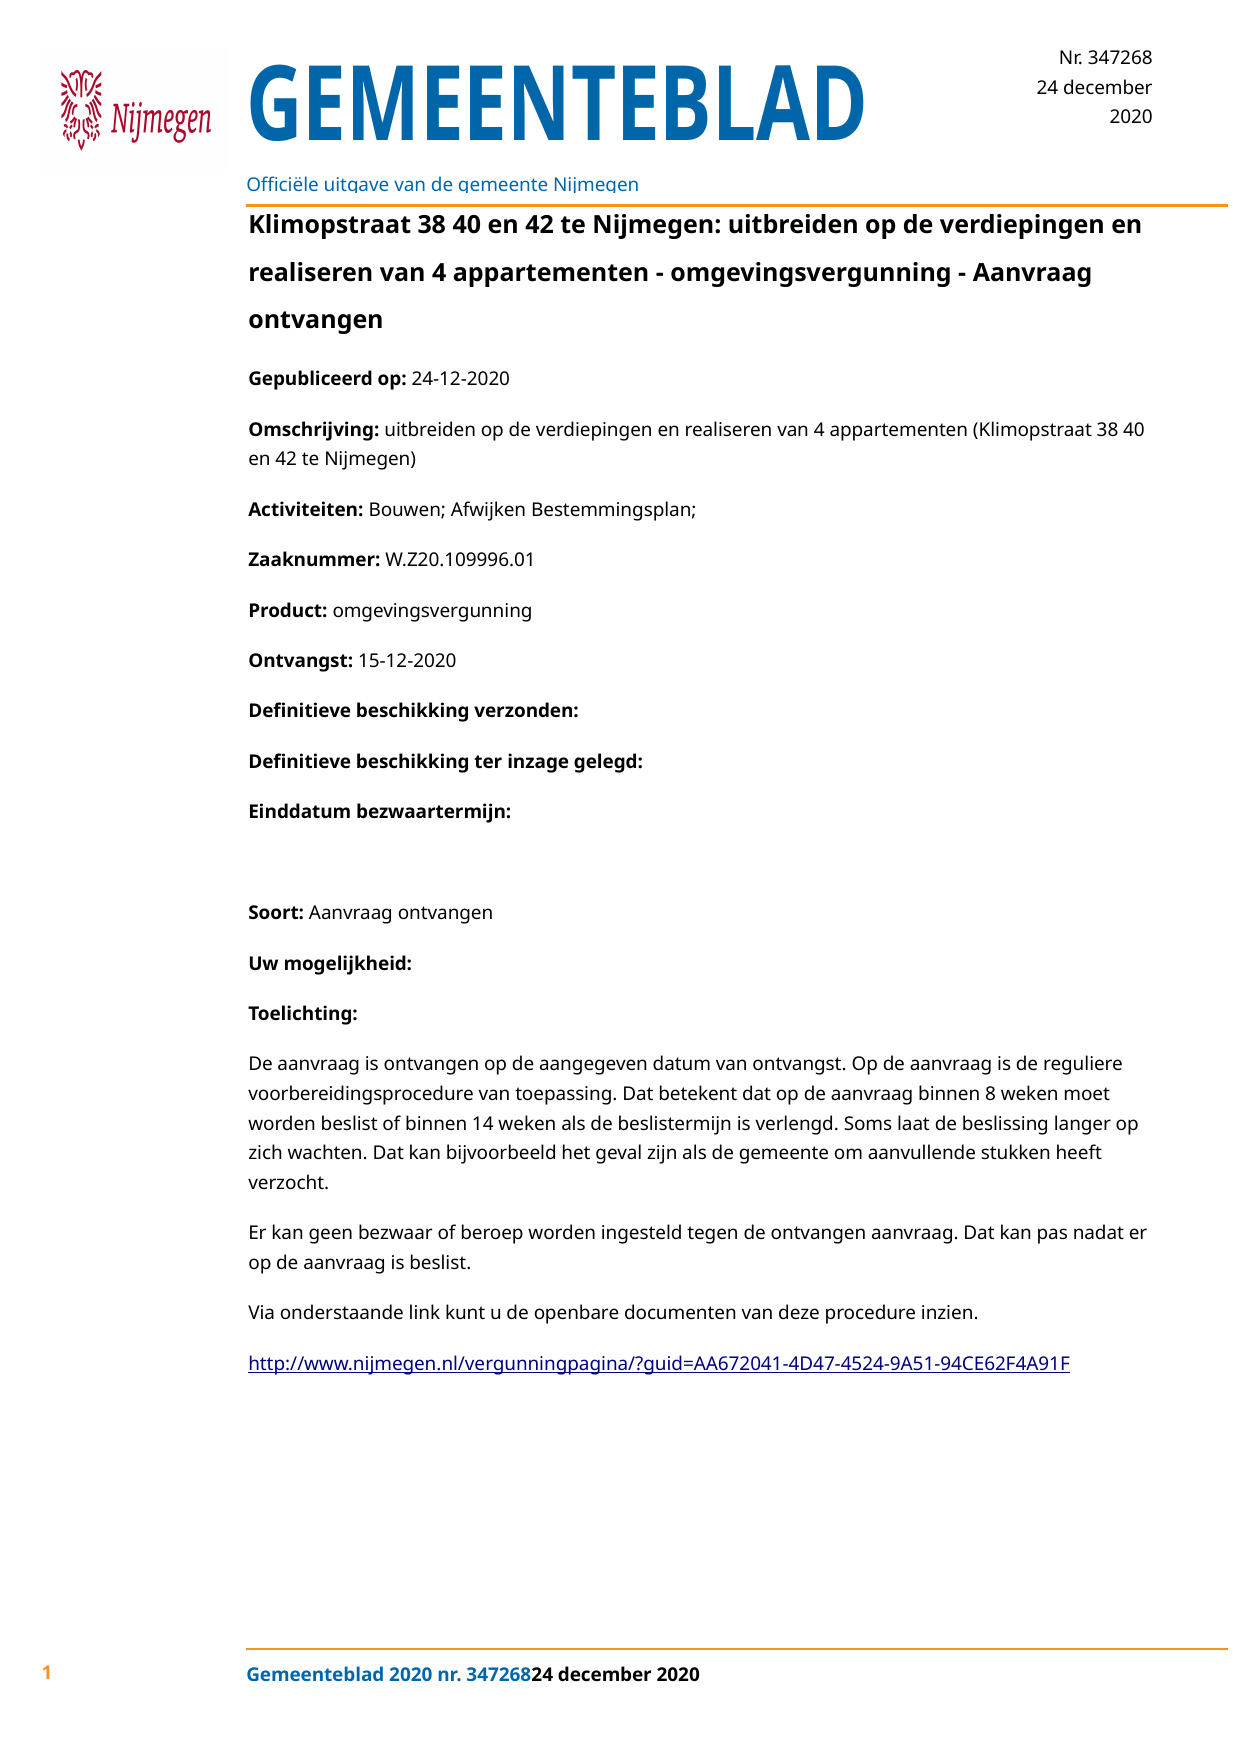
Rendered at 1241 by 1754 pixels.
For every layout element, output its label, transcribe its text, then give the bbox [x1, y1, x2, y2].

text Soort: Aanvraag ontvangen [248, 899, 1152, 925]
text Einddatum bezwaartermijn: [248, 798, 1152, 824]
picture [41, 47, 231, 172]
text Toelichting: [248, 1000, 1152, 1026]
text http://www.nijmegen.nl/vergunningpagina/?guid=AA672041-4D47-4524-9A51-94CE62F4A91F [248, 1350, 1152, 1375]
text Product: omgevingsvergunning [248, 597, 1152, 622]
text De aanvraag is ontvangen op de aangegeven datum van ontvangst. Op de aanvraag is de reguliere voorbereidingsprocedure van toepassing. Dat betekent dat op de aanvraag binnen 8 weken moet worden beslist of binnen 14 weken als de beslistermijn is verlengd. Soms laat de beslissing langer op zich wachten. Dat kan bijvoorbeeld het geval zijn als de gemeente om aanvullende stukken heeft verzocht. [248, 1051, 1152, 1194]
text Via onderstaande link kunt u de openbare documenten van deze procedure inzien. [248, 1299, 1152, 1325]
text Definitieve beschikking ter inzage gelegd: [248, 748, 1152, 774]
text Gepubliceerd op: 24-12-2020 [248, 366, 1152, 391]
text Uw mogelijkheid: [248, 950, 1152, 975]
text Klimopstraat 38 40 en 42 te Nijmegen: uitbreiden op de verdiepingen en realiseren van 4 appartementen - omgevingsvergunning - Aanvraag ontvangen [248, 207, 1152, 336]
text Zaaknummer: W.Z20.109996.01 [248, 546, 1152, 572]
text Activiteiten: Bouwen; Afwijken Bestemmingsplan; [248, 496, 1152, 522]
text Definitieve beschikking verzonden: [248, 698, 1152, 723]
text Er kan geen bezwaar of beroep worden ingesteld tegen de ontvangen aanvraag. Dat kan pas nadat er op de aanvraag is beslist. [248, 1219, 1152, 1274]
text Omschrijving: uitbreiden op de verdiepingen en realiseren van 4 appartementen (Klimopstraat 38 40 en 42 te Nijmegen) [248, 416, 1152, 471]
text Ontvangst: 15-12-2020 [248, 647, 1152, 673]
